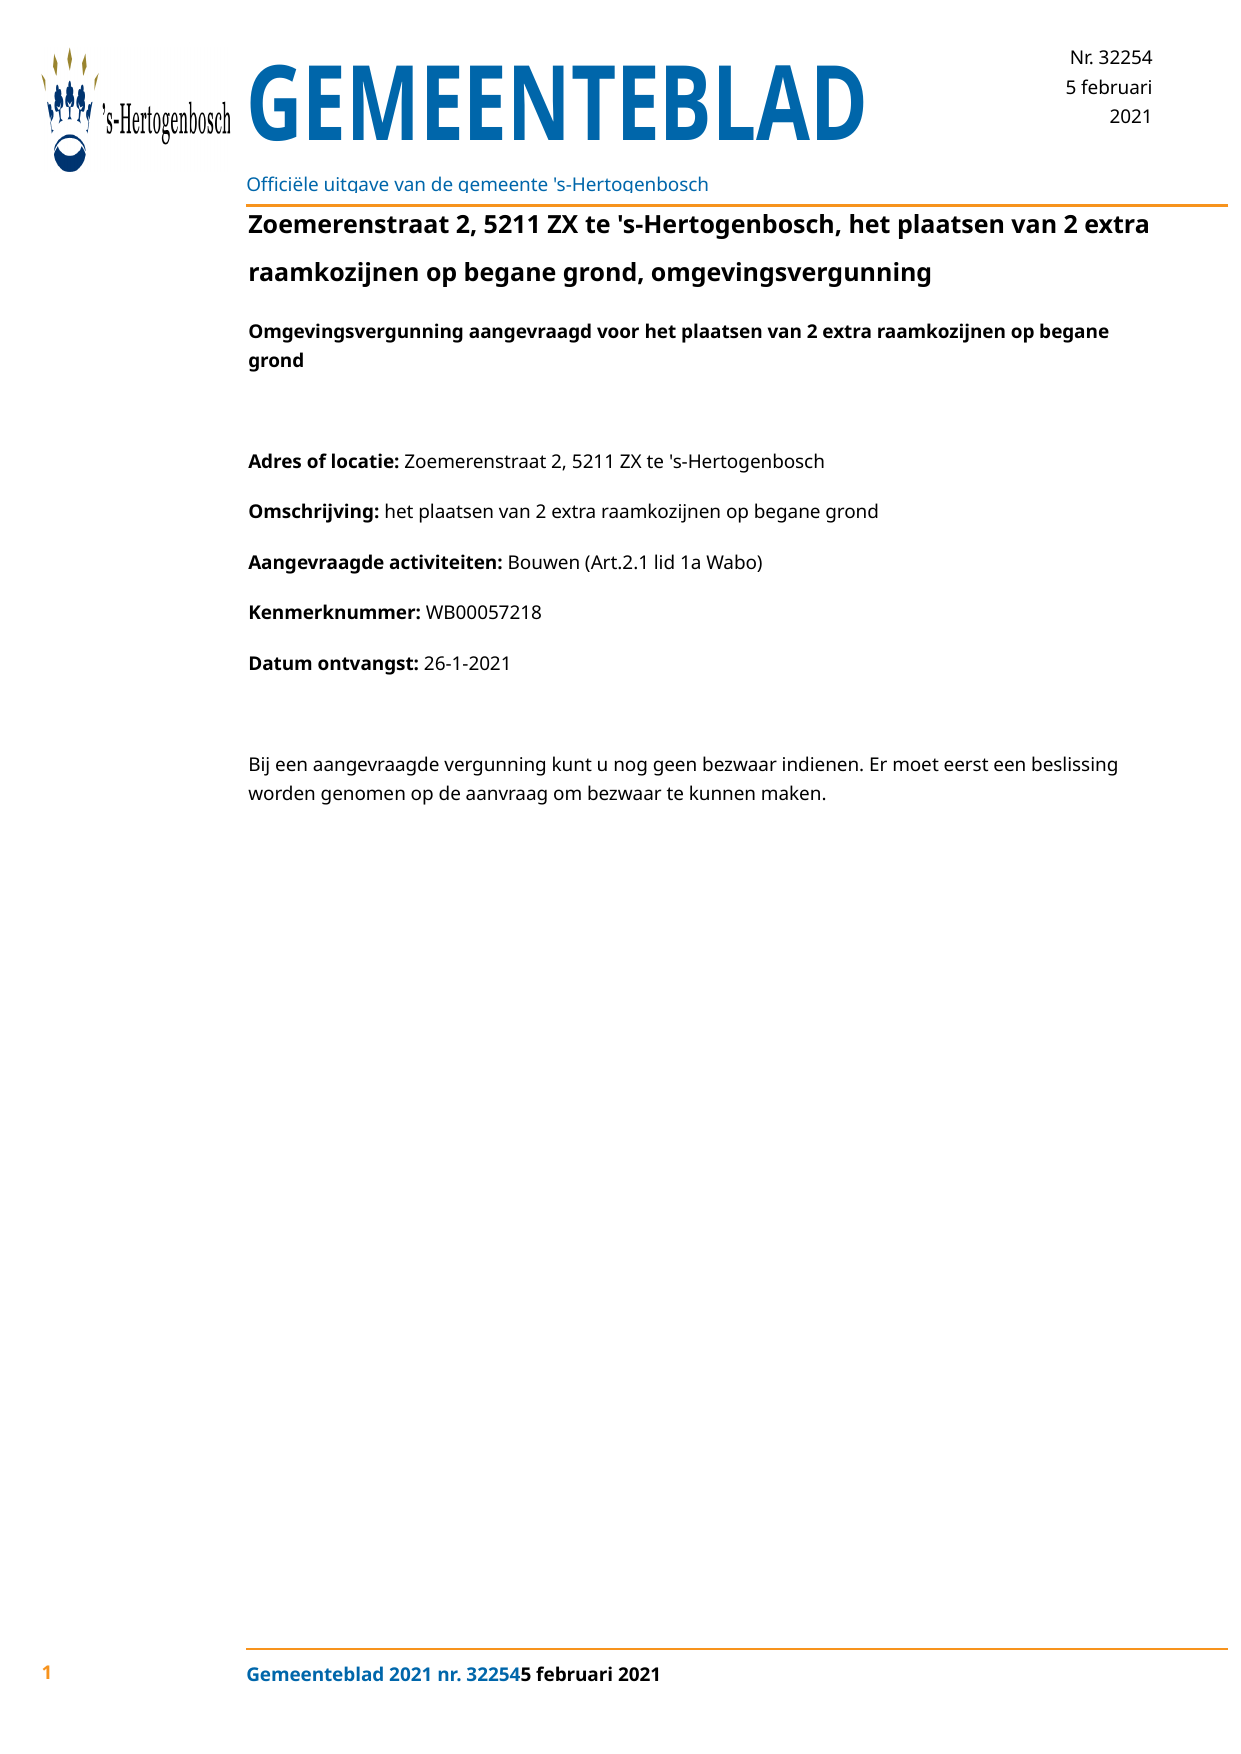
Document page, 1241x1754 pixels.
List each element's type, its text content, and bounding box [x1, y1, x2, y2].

text Kenmerknummer: WB00057218 [248, 599, 1152, 625]
text Adres of locatie: Zoemerenstraat 2, 5211 ZX te 's-Hertogenbosch [248, 448, 1152, 474]
picture [41, 47, 231, 172]
text Bij een aangevraagde vergunning kunt u nog geen bezwaar indienen. Er moet eerst een beslissing worden genomen op de aanvraag om bezwaar te kunnen maken. [248, 751, 1152, 806]
text Omgevingsvergunning aangevraagd voor het plaatsen van 2 extra raamkozijnen op begane grond [248, 318, 1152, 373]
text Datum ontvangst: 26-1-2021 [248, 650, 1152, 676]
text Aangevraagde activiteiten: Bouwen (Art.2.1 lid 1a Wabo) [248, 549, 1152, 575]
text Zoemerenstraat 2, 5211 ZX te 's-Hertogenbosch, het plaatsen van 2 extra raamkozijnen op begane grond, omgevingsvergunning [248, 207, 1152, 288]
text Omschrijving: het plaatsen van 2 extra raamkozijnen op begane grond [248, 499, 1152, 524]
